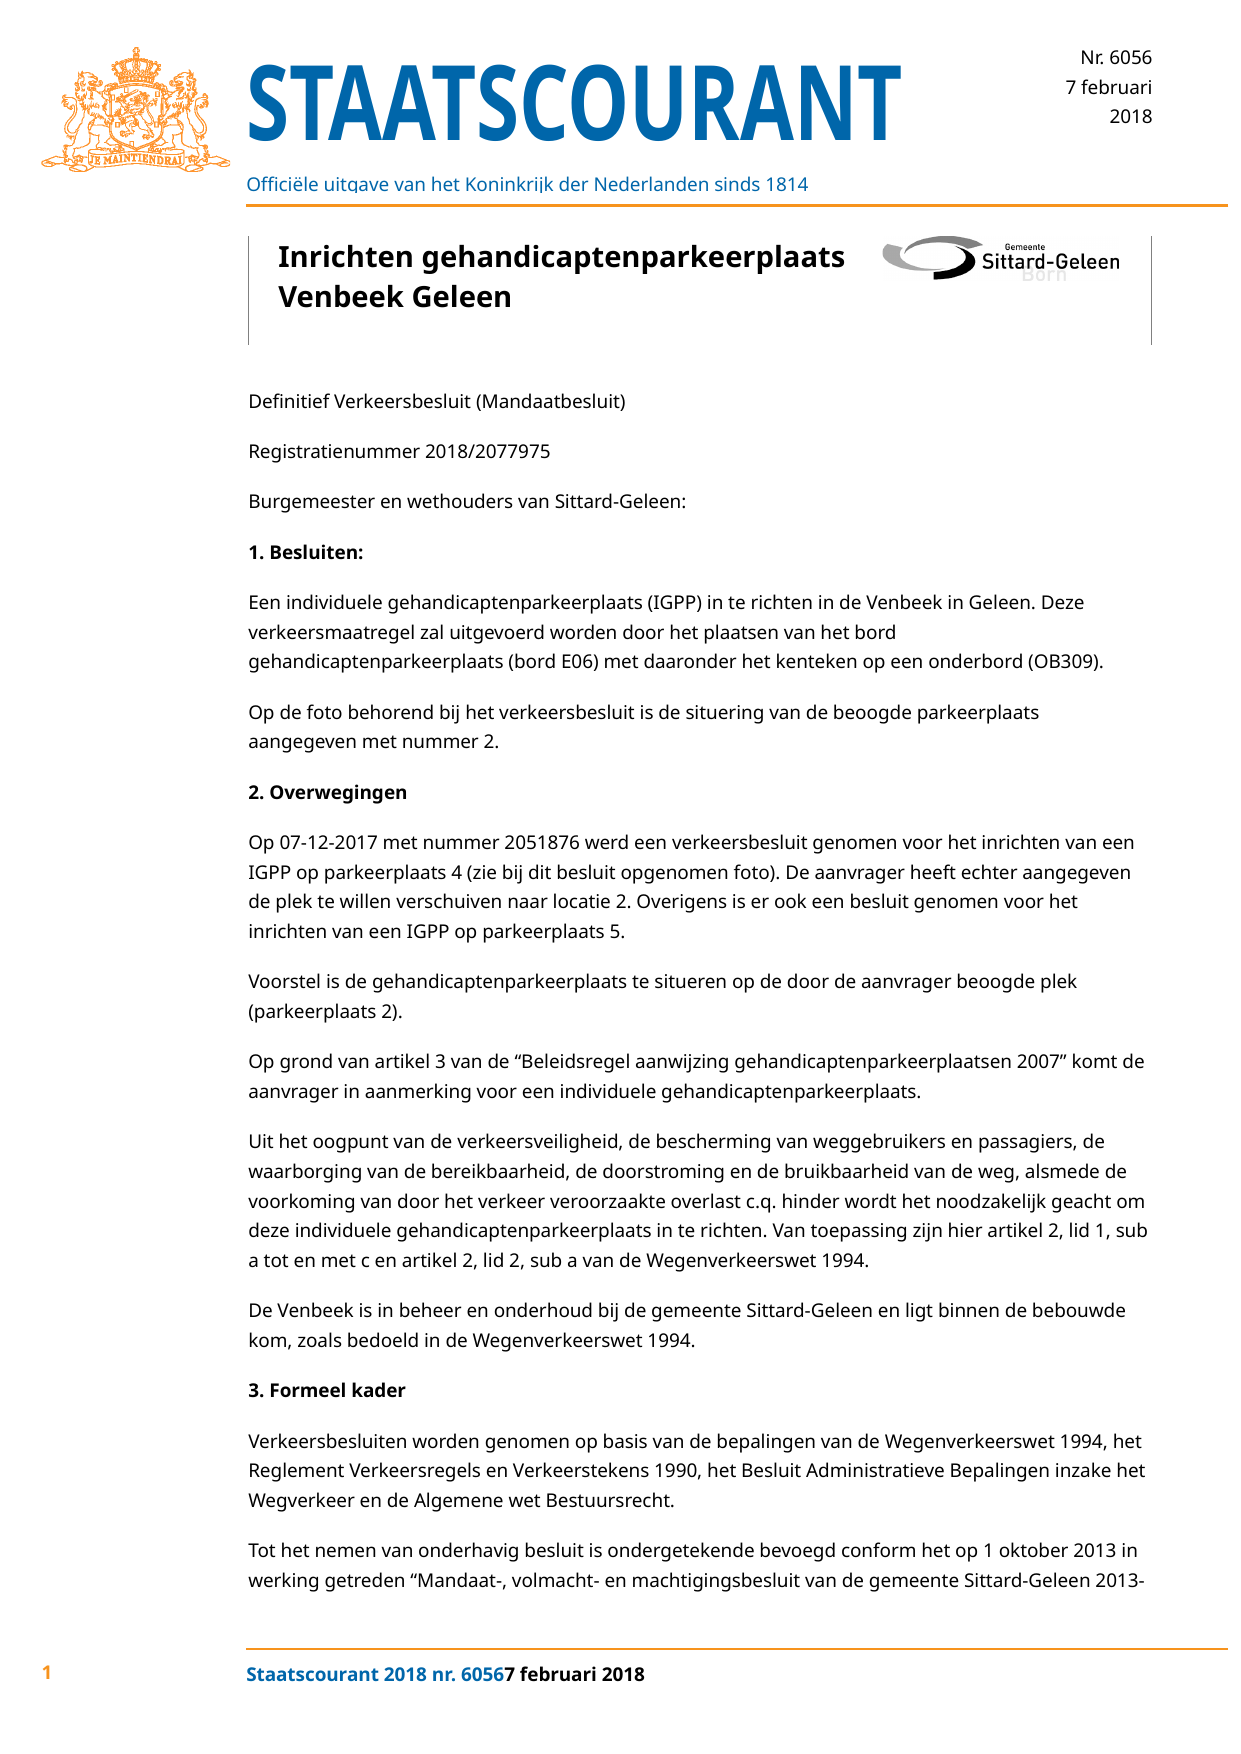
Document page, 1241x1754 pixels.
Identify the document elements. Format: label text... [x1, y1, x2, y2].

text 1. Besluiten: [248, 539, 1152, 565]
table_header Inrichten gehandicaptenparkeerplaats Venbeek Geleen [249, 236, 850, 345]
picture [41, 47, 231, 172]
text Registratienummer 2018/2077975 [248, 438, 1152, 464]
text Een individuele gehandicaptenparkeerplaats (IGPP) in te richten in de Venbeek in Geleen. Deze verkeersmaatregel zal uitgevoerd worden door het plaatsen van het bord gehandicaptenparkeerplaats (bord E06) met daaronder het kenteken op een onderbord (OB309). [248, 589, 1152, 674]
text Tot het nemen van onderhavig besluit is ondergetekende bevoegd conform het op 1 oktober 2013 in werking getreden “Mandaat-, volmacht- en machtigingsbesluit van de gemeente Sittard-Geleen 2013- [248, 1537, 1152, 1593]
text 3. Formeel kader [248, 1377, 1152, 1403]
text Uit het oogpunt van de verkeersveiligheid, de bescherming van weggebruikers en passagiers, de waarborging van de bereikbaarheid, de doorstroming en de bruikbaarheid van de weg, alsmede de voorkoming van door het verkeer veroorzaakte overlast c.q. hinder wordt het noodzakelijk geacht om deze individuele gehandicaptenparkeerplaats in te richten. Van toepassing zijn hier artikel 2, lid 1, sub a tot en met c en artikel 2, lid 2, sub a van de Wegenverkeerswet 1994. [248, 1129, 1152, 1273]
text Op grond van artikel 3 van de “Beleidsregel aanwijzing gehandicaptenparkeerplaatsen 2007” komt de aanvrager in aanmerking voor een individuele gehandicaptenparkeerplaats. [248, 1049, 1152, 1104]
text Voorstel is de gehandicaptenparkeerplaats te situeren op de door de aanvrager beoogde plek (parkeerplaats 2). [248, 969, 1152, 1024]
text Definitief Verkeersbesluit (Mandaatbesluit) [248, 388, 1152, 414]
picture [882, 236, 1119, 281]
text Verkeersbesluiten worden genomen op basis van de bepalingen van de Wegenverkeerswet 1994, het Reglement Verkeersregels en Verkeerstekens 1990, het Besluit Administratieve Bepalingen inzake het Wegverkeer en de Algemene wet Bestuursrecht. [248, 1428, 1152, 1513]
text Op 07-12-2017 met nummer 2051876 werd een verkeersbesluit genomen voor het inrichten van een IGPP op parkeerplaats 4 (zie bij dit besluit opgenomen foto). De aanvrager heeft echter aangegeven de plek te willen verschuiven naar locatie 2. Overigens is er ook een besluit genomen voor het inrichten van een IGPP op parkeerplaats 5. [248, 829, 1152, 944]
text Op de foto behorend bij het verkeersbesluit is de situering van de beoogde parkeerplaats aangegeven met nummer 2. [248, 699, 1152, 754]
text Burgemeester en wethouders van Sittard-Geleen: [248, 489, 1152, 514]
table_header [850, 236, 1151, 345]
text 2. Overwegingen [248, 779, 1152, 805]
text De Venbeek is in beheer en onderhoud bij de gemeente Sittard-Geleen en ligt binnen de bebouwde kom, zoals bedoeld in de Wegenverkeerswet 1994. [248, 1297, 1152, 1353]
